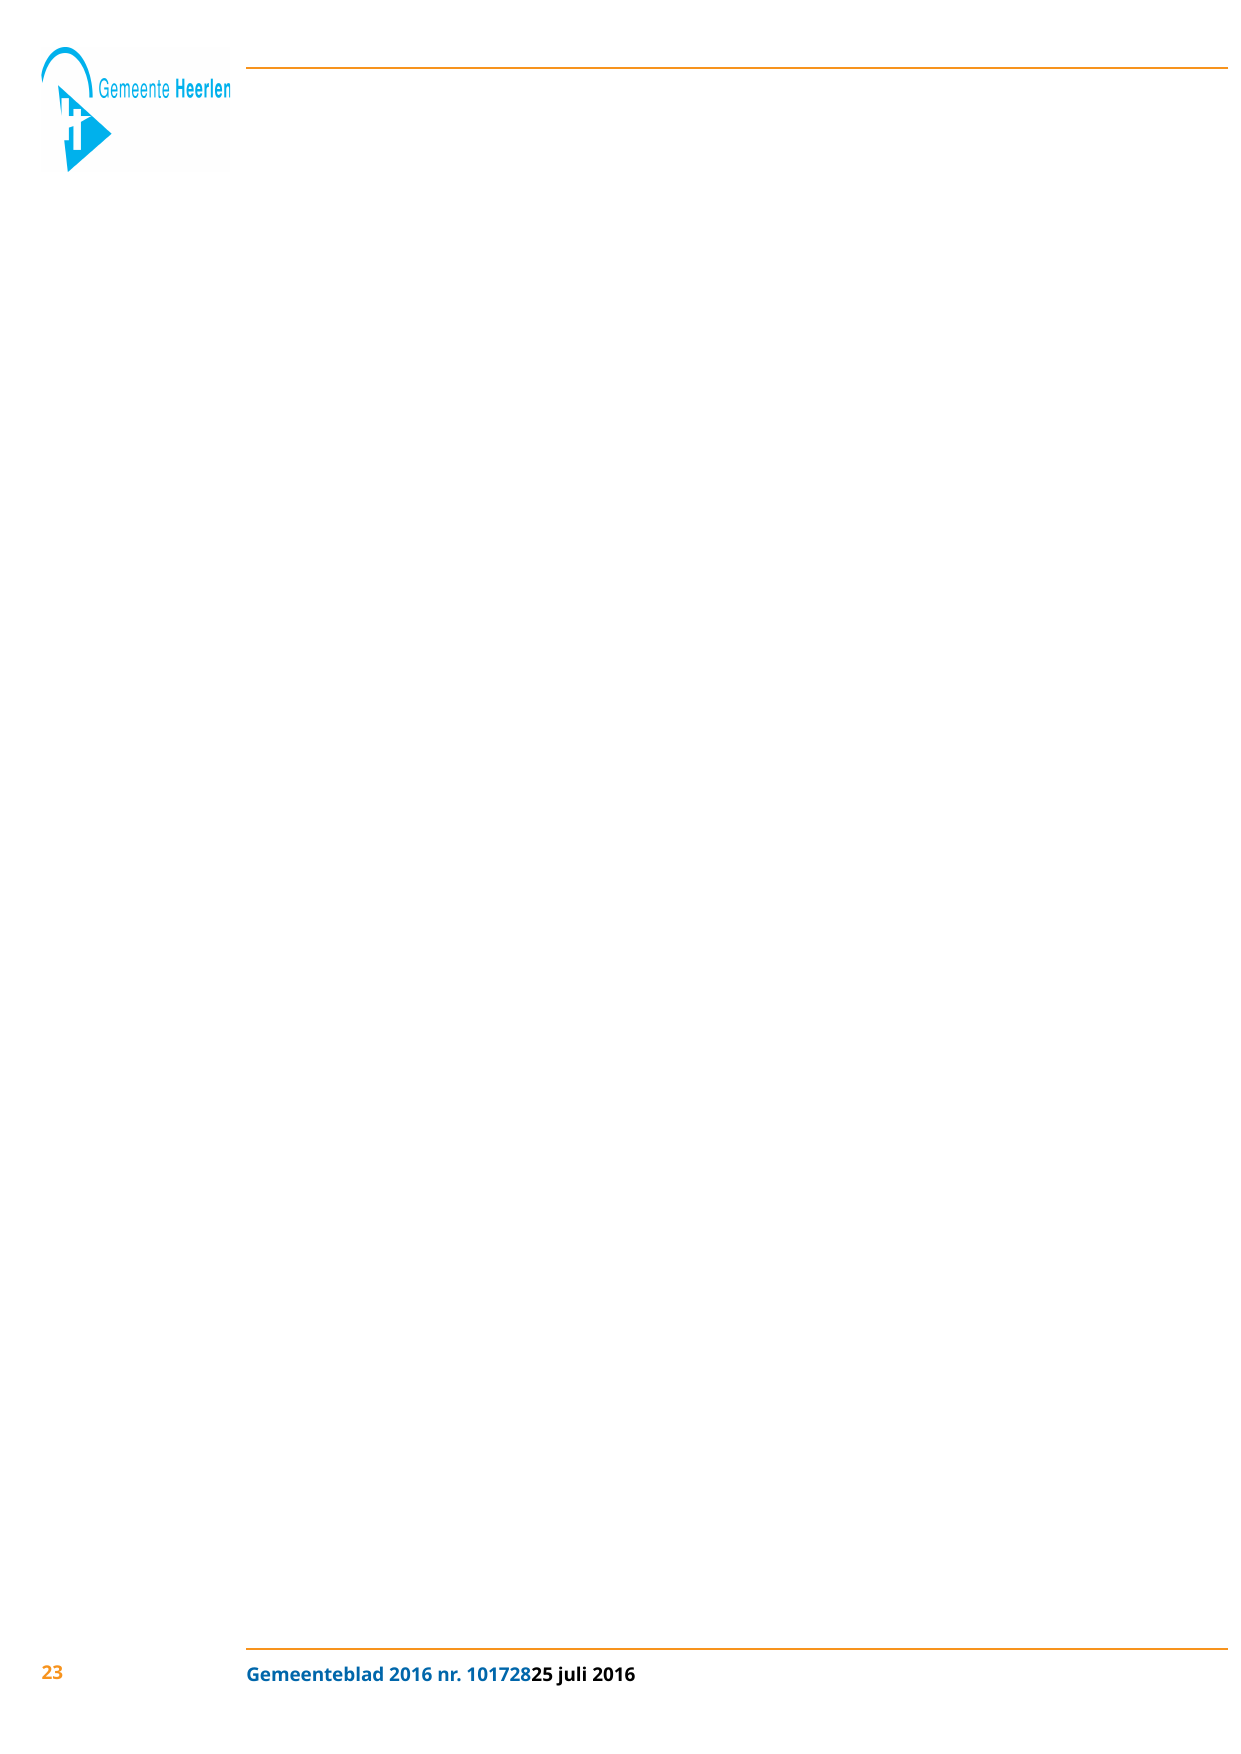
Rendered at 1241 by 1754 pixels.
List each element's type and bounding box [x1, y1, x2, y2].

picture [41, 47, 231, 172]
picture [41, 47, 58, 70]
